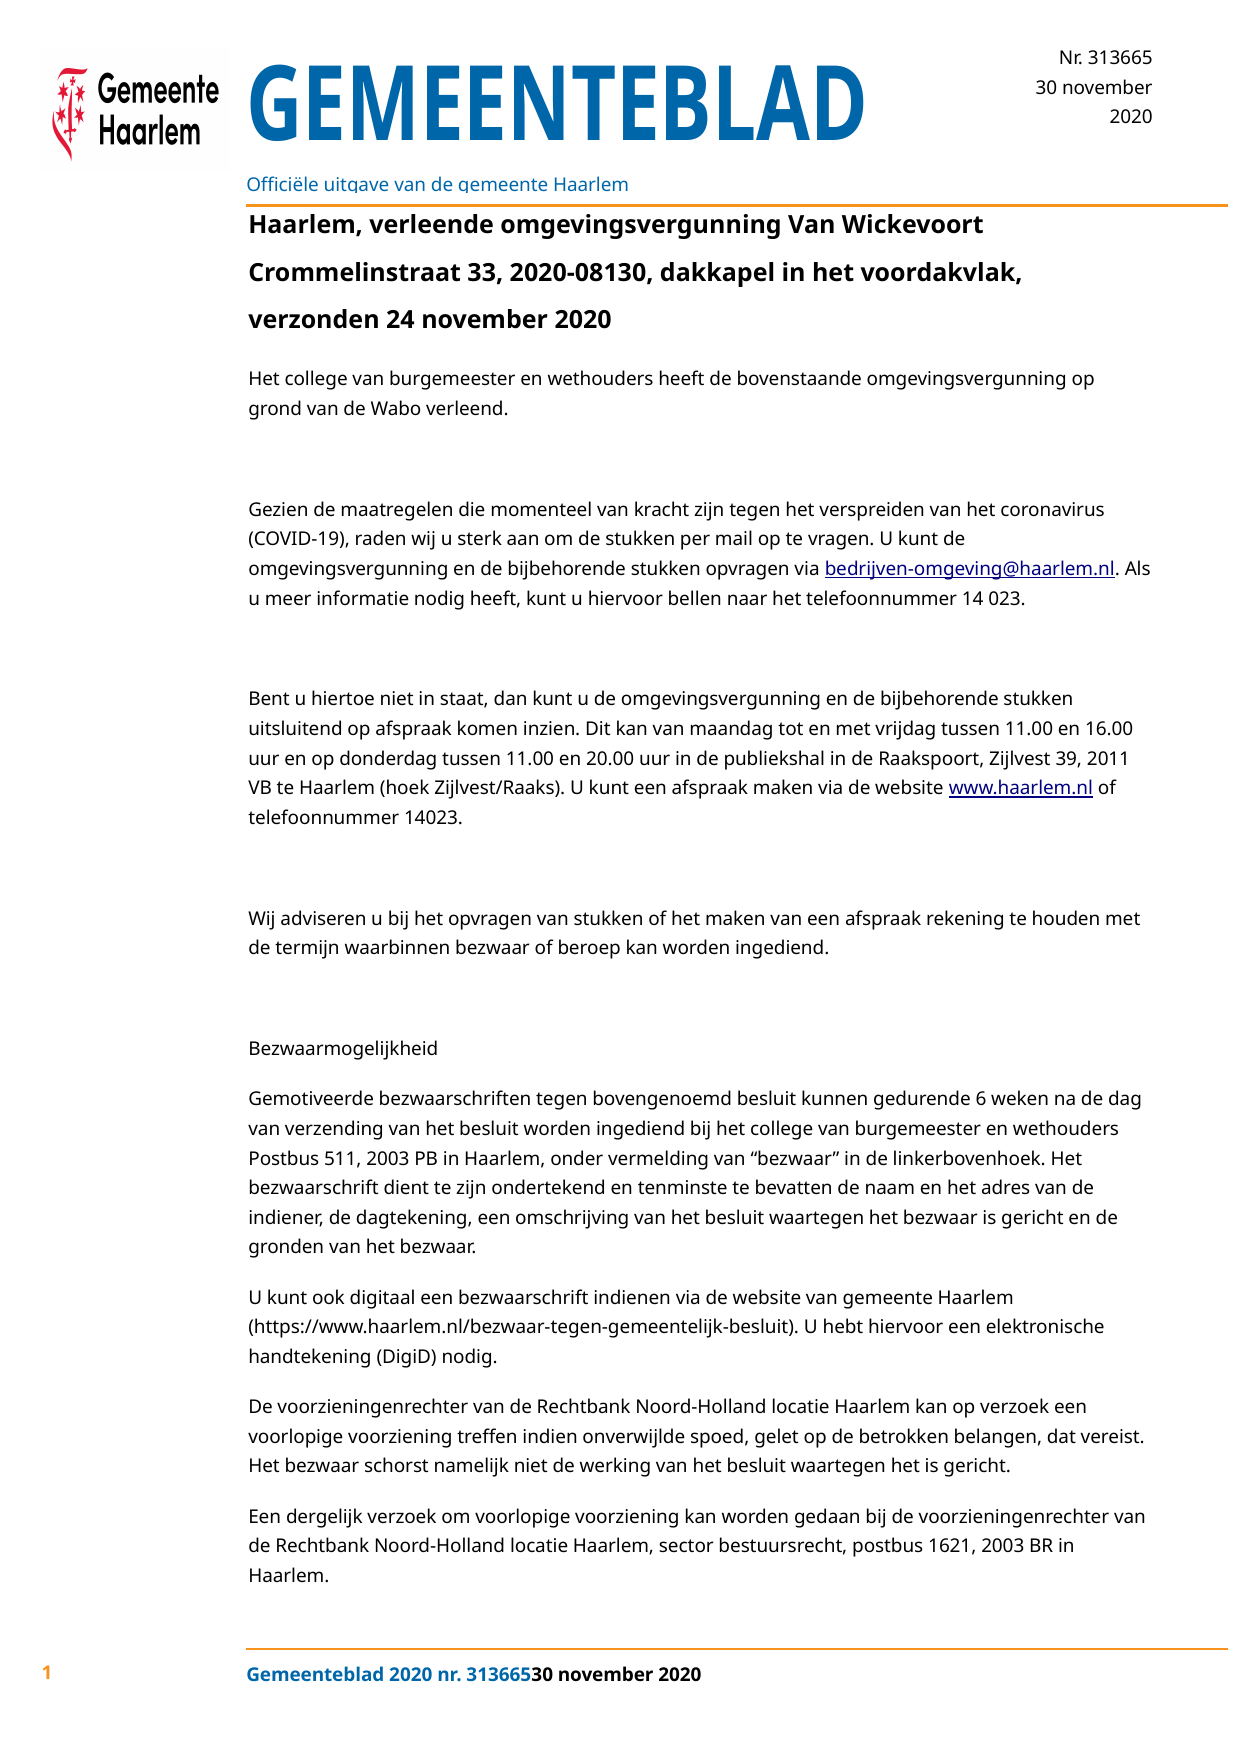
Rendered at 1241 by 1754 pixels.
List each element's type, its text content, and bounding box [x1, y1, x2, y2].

text Gemotiveerde bezwaarschriften tegen bovengenoemd besluit kunnen gedurende 6 weken na de dag van verzending van het besluit worden ingediend bij het college van burgemeester en wethouders Postbus 511, 2003 PB in Haarlem, onder vermelding van “bezwaar” in de linkerbovenhoek. Het bezwaarschrift dient te zijn ondertekend en tenminste te bevatten de naam en het adres van de indiener, de dagtekening, een omschrijving van het besluit waartegen het bezwaar is gericht en de gronden van het bezwaar. [248, 1086, 1152, 1259]
text Het college van burgemeester en wethouders heeft de bovenstaande omgevingsvergunning op grond van de Wabo verleend. [248, 366, 1152, 421]
text Haarlem, verleende omgevingsvergunning Van Wickevoort Crommelinstraat 33, 2020-08130, dakkapel in het voordakvlak, verzonden 24 november 2020 [248, 207, 1152, 336]
text Bent u hiertoe niet in staat, dan kunt u de omgevingsvergunning en de bijbehorende stukken uitsluitend op afspraak komen inzien. Dit kan van maandag tot en met vrijdag tussen 11.00 en 16.00 uur en op donderdag tussen 11.00 en 20.00 uur in de publiekshal in de Raakspoort, Zijlvest 39, 2011 VB te Haarlem (hoek Zijlvest/Raaks). U kunt een afspraak maken via de website www.haarlem.nl of telefoonnummer 14023. [248, 686, 1152, 829]
text De voorzieningenrechter van de Rechtbank Noord-Holland locatie Haarlem kan op verzoek een voorlopige voorziening treffen indien onverwijlde spoed, gelet op de betrokken belangen, dat vereist. Het bezwaar schorst namelijk niet de werking van het besluit waartegen het is gericht. [248, 1393, 1152, 1478]
text Wij adviseren u bij het opvragen van stukken of het maken van een afspraak rekening te houden met de termijn waarbinnen bezwaar of beroep kan worden ingediend. [248, 905, 1152, 960]
text Een dergelijk verzoek om voorlopige voorziening kan worden gedaan bij de voorzieningenrechter van de Rechtbank Noord-Holland locatie Haarlem, sector bestuursrecht, postbus 1621, 2003 BR in Haarlem. [248, 1503, 1152, 1588]
text U kunt ook digitaal een bezwaarschrift indienen via de website van gemeente Haarlem (https://www.haarlem.nl/bezwaar-tegen-gemeentelijk-besluit). U hebt hiervoor een elektronische handtekening (DigiD) nodig. [248, 1284, 1152, 1369]
text Bezwaarmogelijkheid [248, 1035, 1152, 1061]
picture [41, 47, 231, 172]
text Gezien de maatregelen die momenteel van kracht zijn tegen het verspreiden van het coronavirus (COVID-19), raden wij u sterk aan om de stukken per mail op te vragen. U kunt de omgevingsvergunning en de bijbehorende stukken opvragen via bedrijven-omgeving@haarlem.nl. Als u meer informatie nodig heeft, kunt u hiervoor bellen naar het telefoonnummer 14 023. [248, 496, 1152, 610]
